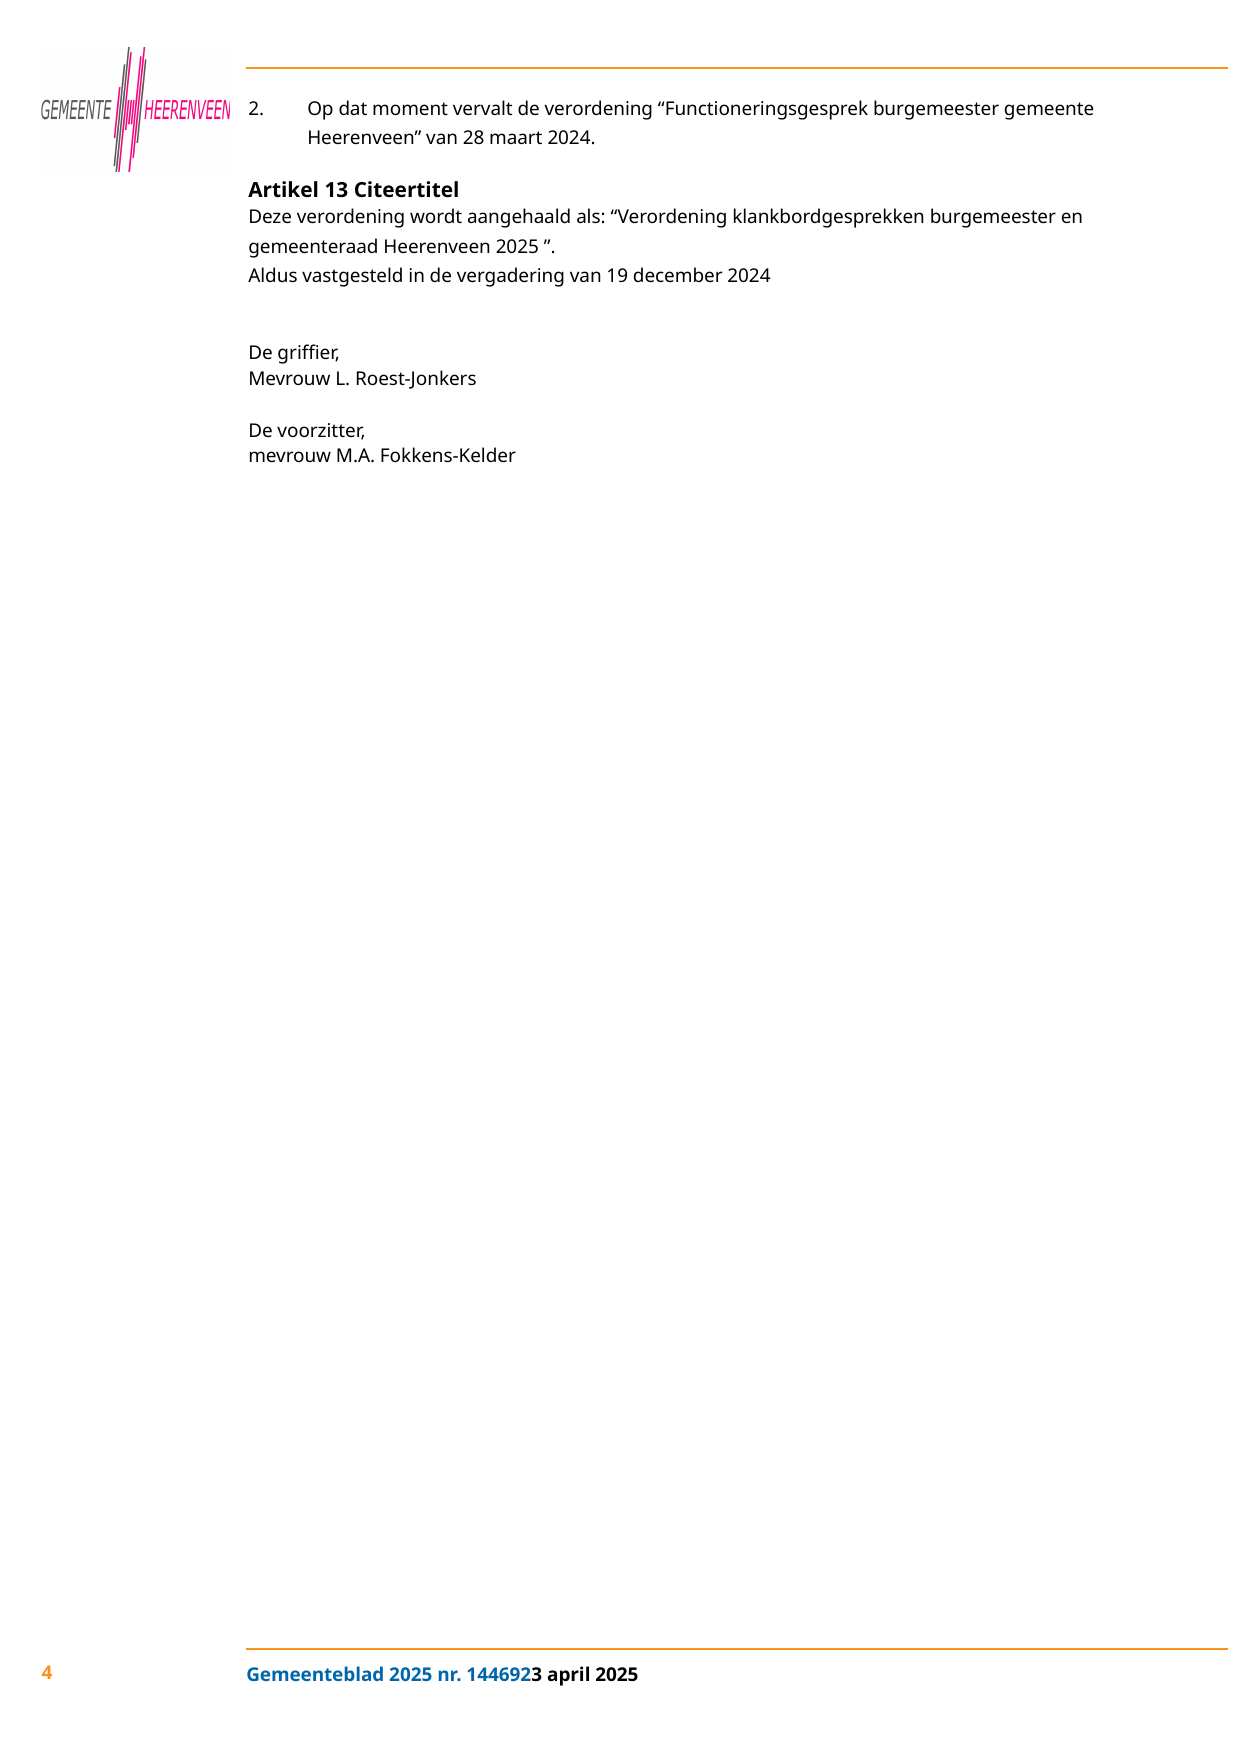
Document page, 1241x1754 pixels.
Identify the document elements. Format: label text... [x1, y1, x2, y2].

text De voorzitter, [248, 417, 1152, 442]
list Op dat moment vervalt de verordening “Functioneringsgesprek burgemeester gemeente Heerenveen” van 28 maart 2024. [248, 95, 1152, 150]
text De griffier, [248, 339, 1152, 365]
text mevrouw M.A. Fokkens-Kelder [248, 442, 1152, 468]
text Artikel 13 Citeertitel [248, 175, 1152, 203]
text Aldus vastgesteld in de vergadering van 19 december 2024 [248, 262, 1152, 288]
text Deze verordening wordt aangehaald als: “Verordening klankbordgesprekken burgemeester en gemeenteraad Heerenveen 2025 ”. [248, 203, 1152, 258]
text Mevrouw L. Roest-Jonkers [248, 365, 1152, 391]
picture [41, 47, 231, 172]
